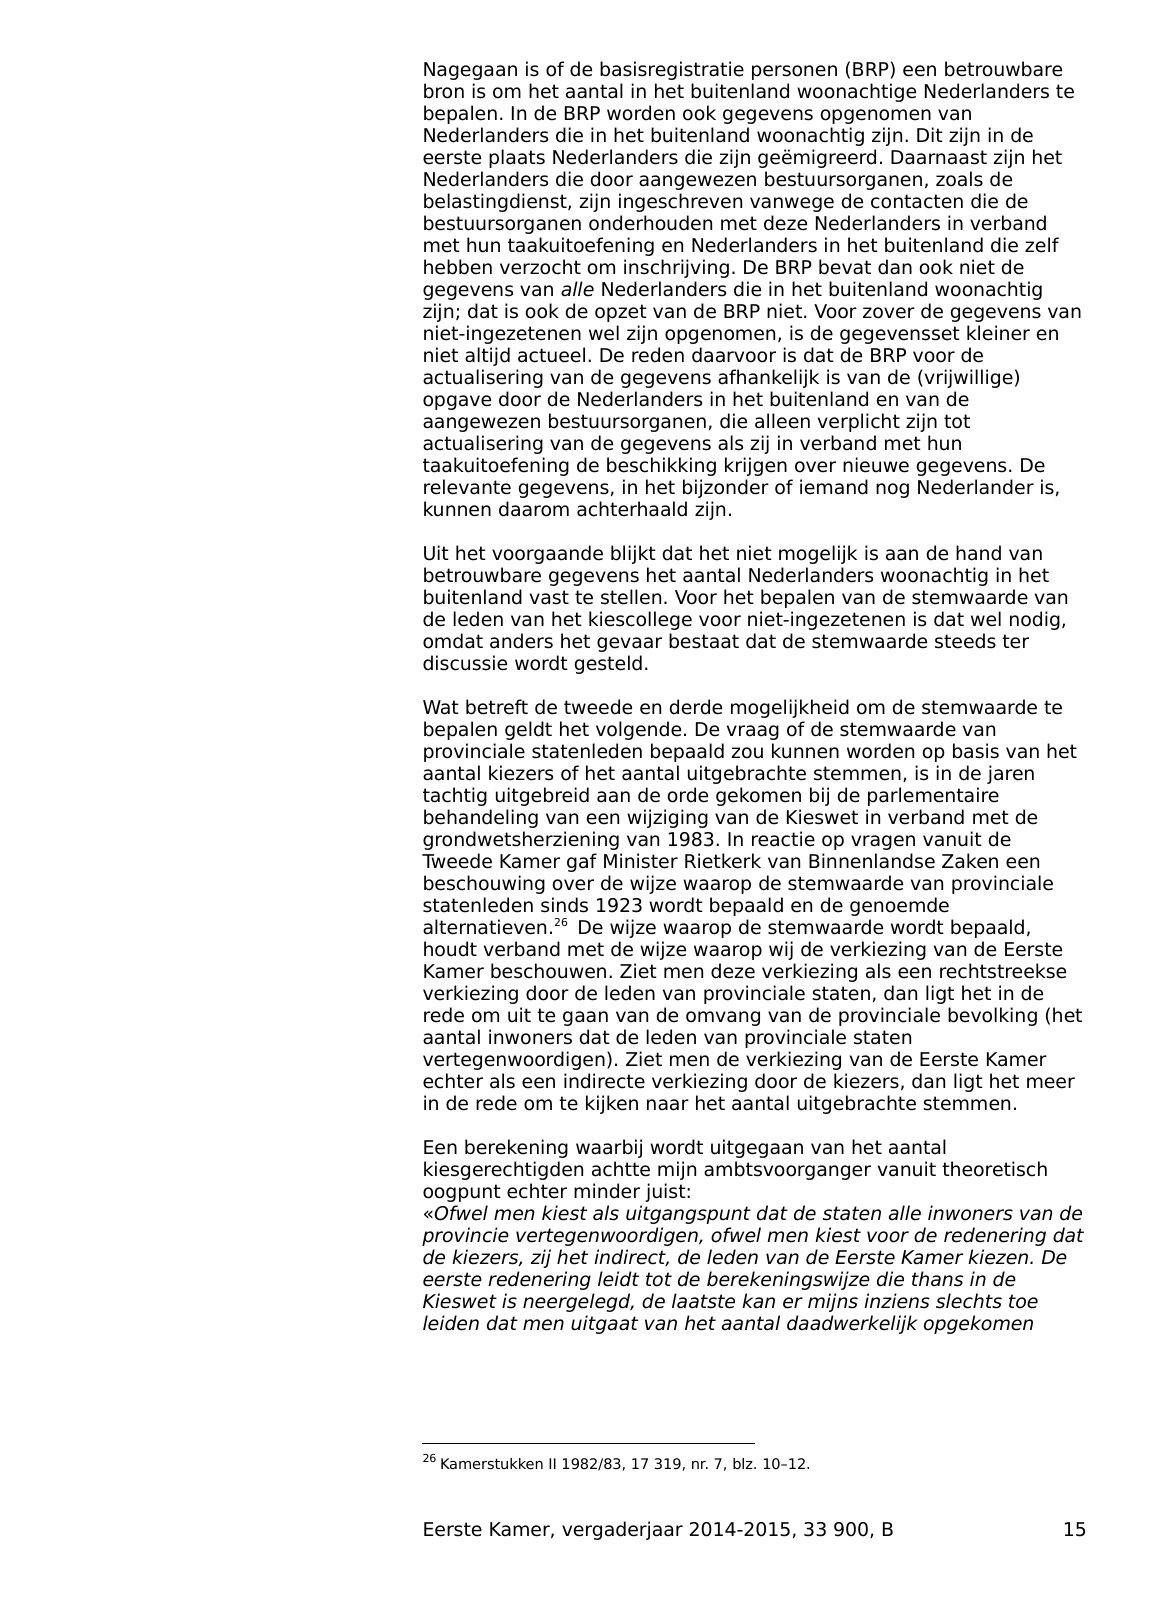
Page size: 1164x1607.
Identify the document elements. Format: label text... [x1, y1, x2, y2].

text Kamerstukken II 1982/83, 17 319, nr. 7, blz. 10–12. [422, 1452, 1087, 1474]
text Uit het voorgaande blijkt dat het niet mogelijk is aan de hand van betrouwbare gegevens het aantal Nederlanders woonachtig in het buitenland vast te stellen. Voor het bepalen van de stemwaarde van de leden van het kiescollege voor niet-ingezetenen is dat wel nodig, omdat anders het gevaar bestaat dat de stemwaarde steeds ter discussie wordt gesteld. [422, 543, 1087, 675]
text Nagegaan is of de basisregistratie personen (BRP) een betrouwbare bron is om het aantal in het buitenland woonachtige Nederlanders te bepalen. In de BRP worden ook gegevens opgenomen van Nederlanders die in het buitenland woonachtig zijn. Dit zijn in de eerste plaats Nederlanders die zijn geëmigreerd. Daarnaast zijn het Nederlanders die door aangewezen bestuursorganen, zoals de belastingdienst, zijn ingeschreven vanwege de contacten die de bestuursorganen onderhouden met deze Nederlanders in verband met hun taakuitoefening en Nederlanders in het buitenland die zelf hebben verzocht om inschrijving. De BRP bevat dan ook niet de gegevens van alle Nederlanders die in het buitenland woonachtig zijn; dat is ook de opzet van de BRP niet. Voor zover de gegevens van niet-ingezetenen wel zijn opgenomen, is de gegevensset kleiner en niet altijd actueel. De reden daarvoor is dat de BRP voor de actualisering van de gegevens afhankelijk is van de (vrijwillige) opgave door de Nederlanders in het buitenland en van de aangewezen bestuursorganen, die alleen verplicht zijn tot actualisering van de gegevens als zij in verband met hun taakuitoefening de beschikking krijgen over nieuwe gegevens. De relevante gegevens, in het bijzonder of iemand nog Nederlander is, kunnen daarom achterhaald zijn. [422, 59, 1087, 521]
text Een berekening waarbij wordt uitgegaan van het aantal kiesgerechtigden achtte mijn ambtsvoorganger vanuit theoretisch oogpunt echter minder juist: [422, 1137, 1087, 1203]
text «Ofwel men kiest als uitgangspunt dat de staten alle inwoners van de provincie vertegenwoordigen, ofwel men kiest voor de redenering dat de kiezers, zij het indirect, de leden van de Eerste Kamer kiezen. De eerste redenering leidt tot de berekeningswijze die thans in de Kieswet is neergelegd, de laatste kan er mijns inziens slechts toe leiden dat men uitgaat van het aantal daadwerkelijk opgekomen [422, 1203, 1087, 1334]
text Wat betreft de tweede en derde mogelijkheid om de stemwaarde te bepalen geldt het volgende. De vraag of de stemwaarde van provinciale statenleden bepaald zou kunnen worden op basis van het aantal kiezers of het aantal uitgebrachte stemmen, is in de jaren tachtig uitgebreid aan de orde gekomen bij de parlementaire behandeling van een wijziging van de Kieswet in verband met de grondwetsherziening van 1983. In reactie op vragen vanuit de Tweede Kamer gaf Minister Rietkerk van Binnenlandse Zaken een beschouwing over de wijze waarop de stemwaarde van provinciale statenleden sinds 1923 wordt bepaald en de genoemde alternatieven. De wijze waarop de stemwaarde wordt bepaald, houdt verband met de wijze waarop wij de verkiezing van de Eerste Kamer beschouwen. Ziet men deze verkiezing als een rechtstreekse verkiezing door de leden van provinciale staten, dan ligt het in de rede om uit te gaan van de omvang van de provinciale bevolking (het aantal inwoners dat de leden van provinciale staten vertegenwoordigen). Ziet men de verkiezing van de Eerste Kamer echter als een indirecte verkiezing door de kiezers, dan ligt het meer in de rede om te kijken naar het aantal uitgebrachte stemmen. [422, 697, 1087, 1114]
